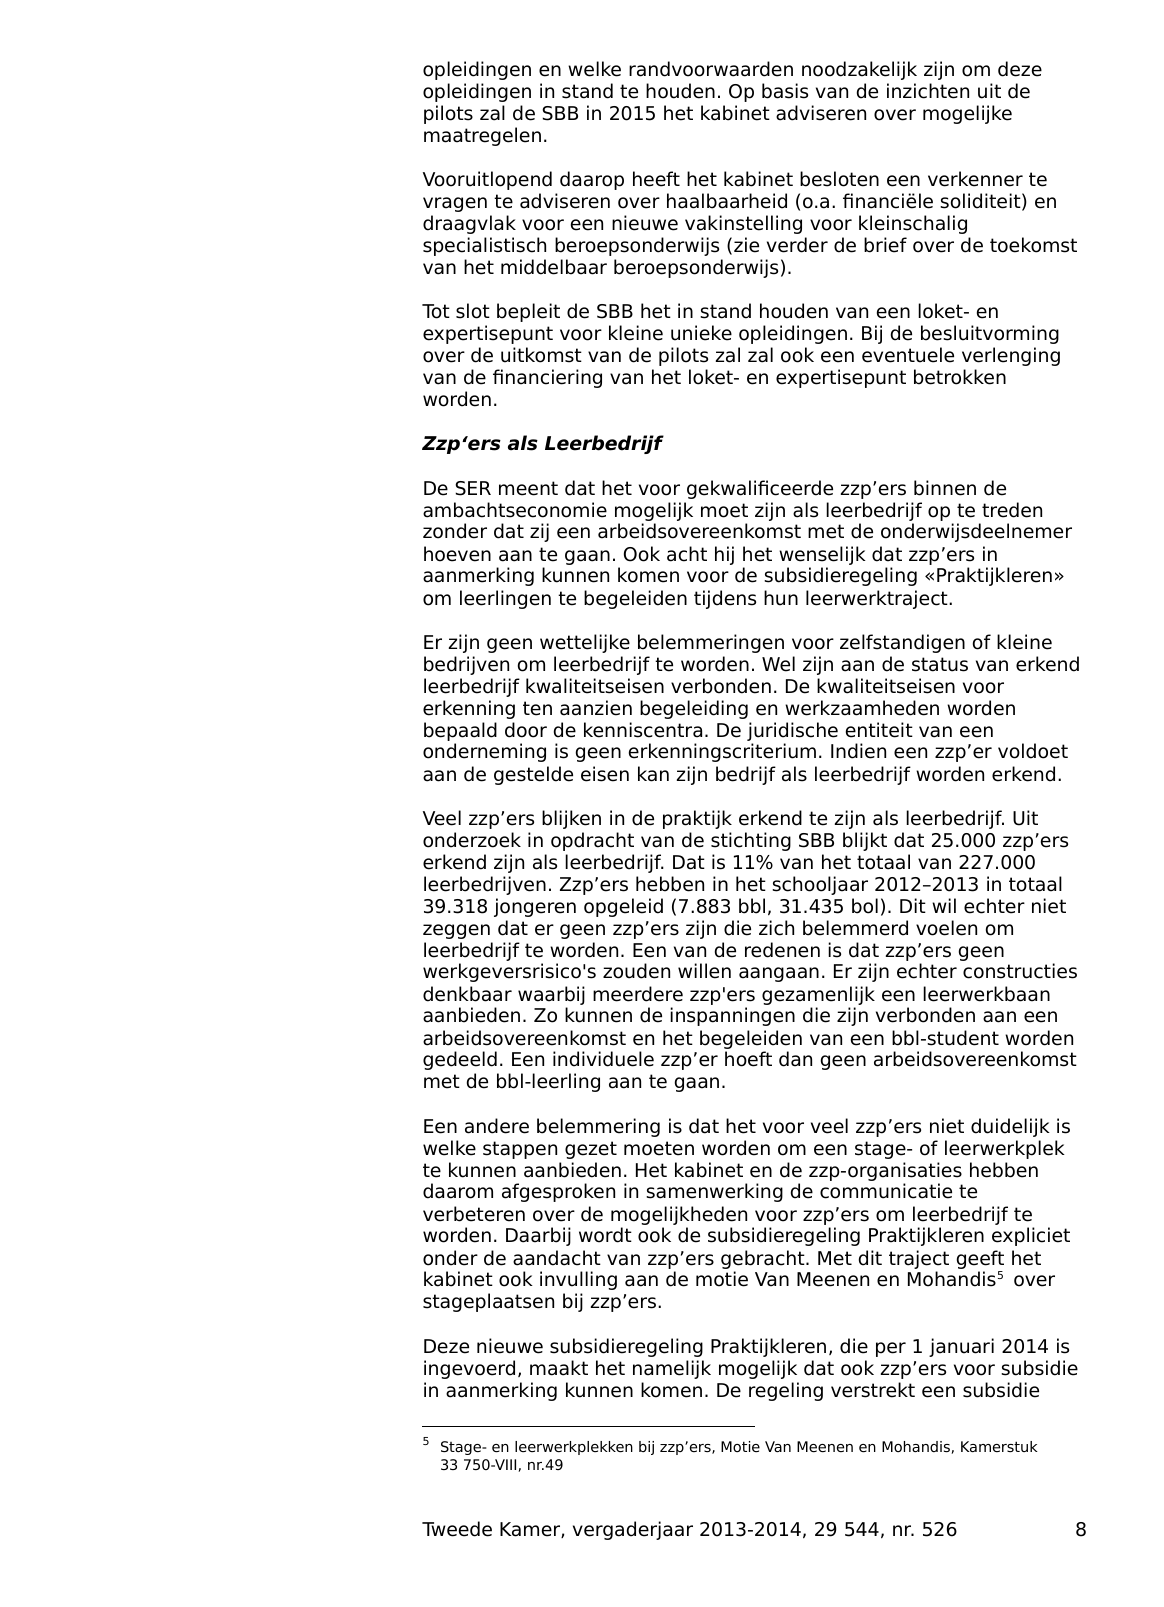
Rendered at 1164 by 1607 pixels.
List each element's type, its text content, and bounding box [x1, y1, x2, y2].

text Een andere belemmering is dat het voor veel zzp’ers niet duidelijk is welke stappen gezet moeten worden om een stage- of leerwerkplek te kunnen aanbieden. Het kabinet en de zzp-organisaties hebben daarom afgesproken in samenwerking de communicatie te verbeteren over de mogelijkheden voor zzp’ers om leerbedrijf te worden. Daarbij wordt ook de subsidieregeling Praktijkleren expliciet onder de aandacht van zzp’ers gebracht. Met dit traject geeft het kabinet ook invulling aan de motie Van Meenen en Mohandis over stageplaatsen bij zzp’ers. [422, 1116, 1087, 1313]
text opleidingen en welke randvoorwaarden noodzakelijk zijn om deze opleidingen in stand te houden. Op basis van de inzichten uit de pilots zal de SBB in 2015 het kabinet adviseren over mogelijke maatregelen. [422, 59, 1087, 147]
text Veel zzp’ers blijken in de praktijk erkend te zijn als leerbedrijf. Uit onderzoek in opdracht van de stichting SBB blijkt dat 25.000 zzp’ers erkend zijn als leerbedrijf. Dat is 11% van het totaal van 227.000 leerbedrijven. Zzp’ers hebben in het schooljaar 2012–2013 in totaal 39.318 jongeren opgeleid (7.883 bbl, 31.435 bol). Dit wil echter niet zeggen dat er geen zzp’ers zijn die zich belemmerd voelen om leerbedrijf te worden. Een van de redenen is dat zzp’ers geen werkgeversrisico's zouden willen aangaan. Er zijn echter constructies denkbaar waarbij meerdere zzp'ers gezamenlijk een leerwerkbaan aanbieden. Zo kunnen de inspanningen die zijn verbonden aan een arbeidsovereenkomst en het begeleiden van een bbl-student worden gedeeld. Een individuele zzp’er hoeft dan geen arbeidsovereenkomst met de bbl-leerling aan te gaan. [422, 808, 1087, 1093]
text Deze nieuwe subsidieregeling Praktijkleren, die per 1 januari 2014 is ingevoerd, maakt het namelijk mogelijk dat ook zzp’ers voor subsidie in aanmerking kunnen komen. De regeling verstrekt een subsidie [422, 1336, 1087, 1401]
text Tot slot bepleit de SBB het in stand houden van een loket- en expertisepunt voor kleine unieke opleidingen. Bij de besluitvorming over de uitkomst van de pilots zal zal ook een eventuele verlenging van de financiering van het loket- en expertisepunt betrokken worden. [422, 301, 1087, 411]
text Er zijn geen wettelijke belemmeringen voor zelfstandigen of kleine bedrijven om leerbedrijf te worden. Wel zijn aan de status van erkend leerbedrijf kwaliteitseisen verbonden. De kwaliteitseisen voor erkenning ten aanzien begeleiding en werkzaamheden worden bepaald door de kenniscentra. De juridische entiteit van een onderneming is geen erkenningscriterium. Indien een zzp’er voldoet aan de gestelde eisen kan zijn bedrijf als leerbedrijf worden erkend. [422, 632, 1087, 785]
text Stage- en leerwerkplekken bij zzp’ers, Motie Van Meenen en Mohandis, Kamerstuk 33 750-VIII, nr.49 [422, 1435, 1087, 1474]
text Vooruitlopend daarop heeft het kabinet besloten een verkenner te vragen te adviseren over haalbaarheid (o.a. financiële soliditeit) en draagvlak voor een nieuwe vakinstelling voor kleinschalig specialistisch beroepsonderwijs (zie verder de brief over de toekomst van het middelbaar beroepsonderwijs). [422, 169, 1087, 279]
subtitle Zzp‘ers als Leerbedrijf [422, 433, 1087, 455]
text De SER meent dat het voor gekwalificeerde zzp’ers binnen de ambachtseconomie mogelijk moet zijn als leerbedrijf op te treden zonder dat zij een arbeidsovereenkomst met de onderwijsdeelnemer hoeven aan te gaan. Ook acht hij het wenselijk dat zzp’ers in aanmerking kunnen komen voor de subsidieregeling «Praktijkleren» om leerlingen te begeleiden tijdens hun leerwerktraject. [422, 477, 1087, 609]
